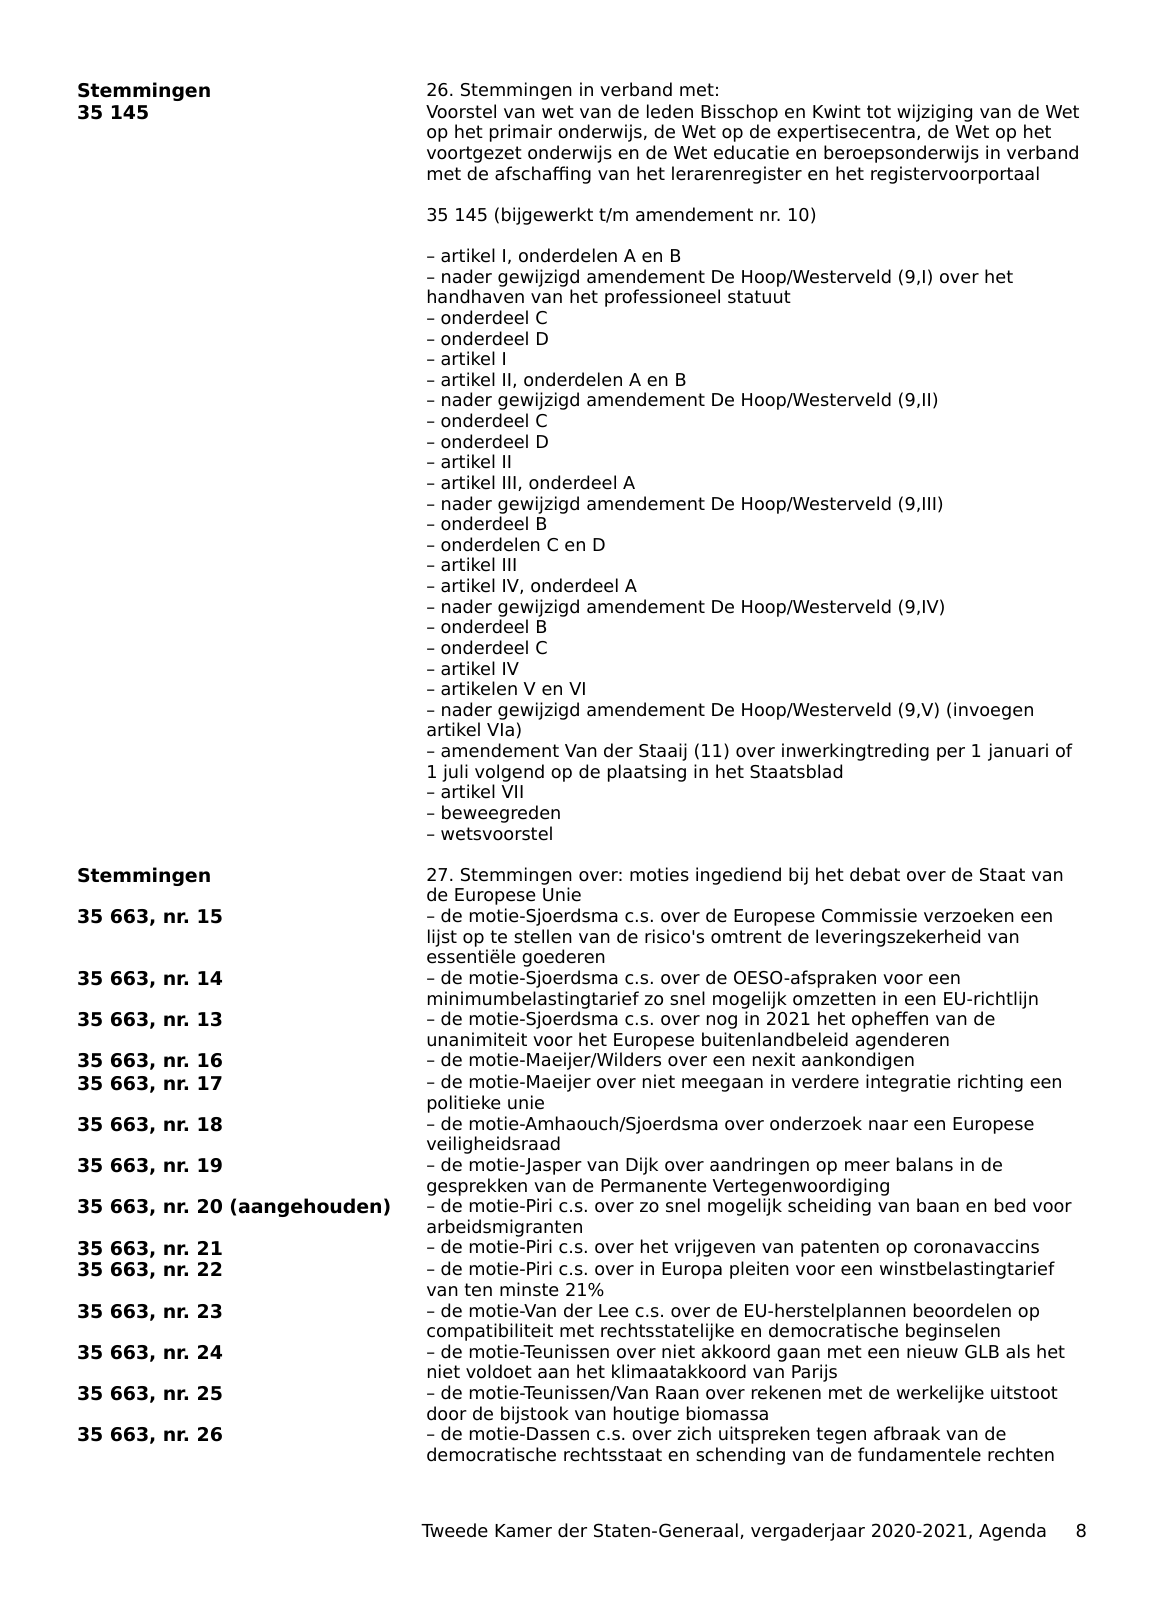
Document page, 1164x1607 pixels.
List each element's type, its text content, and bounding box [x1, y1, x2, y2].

table_cell [404, 494, 420, 514]
table_cell [77, 782, 403, 803]
table_cell – onderdeel C [420, 638, 1087, 658]
table_cell – de motie-Piri c.s. over in Europa pleiten voor een winstbelastingtarief van ten minste 21% [420, 1259, 1087, 1301]
table_cell 35 663, nr. 18 [77, 1114, 403, 1155]
table_cell [77, 494, 403, 514]
table_cell [404, 1342, 420, 1383]
table_cell [404, 1009, 420, 1050]
table_cell [77, 679, 403, 700]
table_cell [404, 225, 420, 246]
table_cell [404, 102, 420, 184]
table_cell – beweegreden [420, 803, 1087, 823]
table_cell [77, 225, 403, 246]
table_cell [404, 597, 420, 617]
table_cell [77, 411, 403, 432]
table_cell [404, 659, 420, 679]
table_cell – nader gewijzigd amendement De Hoop/Westerveld (9,III) [420, 494, 1087, 514]
table_cell 35 663, nr. 21 [77, 1238, 403, 1259]
table_cell – de motie-Maeijer/Wilders over een nexit aankondigen [420, 1050, 1087, 1072]
table_cell 27. Stemmingen over: moties ingediend bij het debat over de Staat van de Europese Unie [420, 865, 1087, 906]
table_cell 35 663, nr. 17 [77, 1073, 403, 1114]
table_cell – de motie-Sjoerdsma c.s. over nog in 2021 het opheffen van de unanimiteit voor het Europese buitenlandbeleid agenderen [420, 1009, 1087, 1050]
table_cell [77, 267, 403, 308]
table_cell – artikelen V en VI [420, 679, 1087, 700]
table_cell [404, 452, 420, 473]
table_cell [404, 782, 420, 803]
table_cell 35 663, nr. 15 [77, 906, 403, 968]
table_cell [77, 741, 403, 782]
table_cell [404, 535, 420, 555]
table_cell – nader gewijzigd amendement De Hoop/Westerveld (9,IV) [420, 597, 1087, 617]
table_cell Stemmingen [77, 80, 403, 102]
table_cell [404, 246, 420, 267]
table_cell [404, 555, 420, 576]
table_cell [404, 1301, 420, 1342]
table_cell – de motie-Sjoerdsma c.s. over de OESO-afspraken voor een minimumbelastingtarief zo snel mogelijk omzetten in een EU-richtlijn [420, 968, 1087, 1009]
table_cell 26. Stemmingen in verband met: [420, 80, 1087, 102]
table_cell [404, 576, 420, 597]
table_cell [404, 865, 420, 906]
table_cell [77, 59, 403, 80]
table_cell [404, 390, 420, 411]
table_cell [404, 1259, 420, 1301]
table_cell – artikel II, onderdelen A en B [420, 370, 1087, 390]
table_cell – artikel I [420, 349, 1087, 370]
table_cell [404, 1424, 420, 1466]
table_cell [404, 205, 420, 225]
table_cell – onderdeel B [420, 514, 1087, 535]
table_cell [77, 184, 403, 205]
table_cell – artikel IV [420, 659, 1087, 679]
table_cell Stemmingen [77, 865, 403, 906]
table_cell [77, 308, 403, 328]
table_cell [404, 370, 420, 390]
table_cell – de motie-Jasper van Dijk over aandringen op meer balans in de gesprekken van de Permanente Vertegenwoordiging [420, 1155, 1087, 1196]
table_cell [77, 803, 403, 823]
table_cell [77, 473, 403, 493]
table_cell [420, 844, 1087, 865]
table_cell [404, 473, 420, 493]
table_cell [404, 329, 420, 349]
table_cell [77, 576, 403, 597]
table_cell [404, 617, 420, 638]
table_cell [77, 597, 403, 617]
table_cell – artikel II [420, 452, 1087, 473]
table_cell Voorstel van wet van de leden Bisschop en Kwint tot wijziging van de Wet op het primair onderwijs, de Wet op de expertisecentra, de Wet op het voortgezet onderwijs en de Wet educatie en beroepsonderwijs in verband met de afschaffing van het lerarenregister en het registervoorportaal [420, 102, 1087, 184]
table_cell – de motie-Van der Lee c.s. over de EU-herstelplannen beoordelen op compatibiliteit met rechtsstatelijke en democratische beginselen [420, 1301, 1087, 1342]
table_cell [404, 1073, 420, 1114]
table_cell [404, 184, 420, 205]
table_cell [404, 1114, 420, 1155]
table_cell – onderdeel D [420, 432, 1087, 452]
table_cell [404, 803, 420, 823]
table_cell [404, 906, 420, 968]
table_cell [404, 1050, 420, 1072]
table_cell [77, 390, 403, 411]
table_cell – wetsvoorstel [420, 824, 1087, 844]
table_cell – onderdeel B [420, 617, 1087, 638]
table_cell – de motie-Dassen c.s. over zich uitspreken tegen afbraak van de democratische rechtsstaat en schending van de fundamentele rechten [420, 1424, 1087, 1466]
table_cell – artikel III, onderdeel A [420, 473, 1087, 493]
table_cell [420, 184, 1087, 205]
table_cell – de motie-Teunissen over niet akkoord gaan met een nieuw GLB als het niet voldoet aan het klimaatakkoord van Parijs [420, 1342, 1087, 1383]
table_cell [404, 824, 420, 844]
table_cell – de motie-Teunissen/Van Raan over rekenen met de werkelijke uitstoot door de bijstook van houtige biomassa [420, 1383, 1087, 1424]
table_cell [404, 349, 420, 370]
table_cell – onderdeel C [420, 308, 1087, 328]
table_cell – nader gewijzigd amendement De Hoop/Westerveld (9,II) [420, 390, 1087, 411]
table_cell [404, 59, 420, 80]
table_cell [404, 700, 420, 741]
table_cell [404, 638, 420, 658]
table_cell 35 663, nr. 24 [77, 1342, 403, 1383]
table_cell [404, 80, 420, 102]
table_cell – nader gewijzigd amendement De Hoop/Westerveld (9,I) over het handhaven van het professioneel statuut [420, 267, 1087, 308]
table_cell [77, 824, 403, 844]
table_cell [420, 59, 1087, 80]
table_cell – artikel VII [420, 782, 1087, 803]
table_cell [404, 741, 420, 782]
table_cell [77, 349, 403, 370]
table_cell [77, 844, 403, 865]
table_cell [77, 246, 403, 267]
table_cell [404, 1383, 420, 1424]
table_cell – de motie-Amhaouch/Sjoerdsma over onderzoek naar een Europese veiligheidsraad [420, 1114, 1087, 1155]
table_cell [77, 555, 403, 576]
table_cell [77, 638, 403, 658]
table_cell 35 663, nr. 19 [77, 1155, 403, 1196]
table_cell 35 663, nr. 26 [77, 1424, 403, 1466]
table_cell [404, 1155, 420, 1196]
table_cell [77, 659, 403, 679]
table_cell – onderdeel D [420, 329, 1087, 349]
table_cell [404, 308, 420, 328]
table_cell [404, 411, 420, 432]
table_cell [404, 679, 420, 700]
table_cell – onderdeel C [420, 411, 1087, 432]
table_cell [77, 432, 403, 452]
table_cell – de motie-Piri c.s. over zo snel mogelijk scheiding van baan en bed voor arbeidsmigranten [420, 1196, 1087, 1237]
table_cell [404, 514, 420, 535]
table_cell [77, 370, 403, 390]
table_cell 35 663, nr. 23 [77, 1301, 403, 1342]
table_cell [77, 514, 403, 535]
table_cell – artikel III [420, 555, 1087, 576]
table_cell [420, 225, 1087, 246]
table_cell 35 145 [77, 102, 403, 184]
table_cell 35 145 (bijgewerkt t/m amendement nr. 10) [420, 205, 1087, 225]
table_cell [404, 968, 420, 1009]
table_cell 35 663, nr. 13 [77, 1009, 403, 1050]
table_cell – de motie-Piri c.s. over het vrijgeven van patenten op coronavaccins [420, 1238, 1087, 1259]
table_cell [404, 844, 420, 865]
table_cell [77, 535, 403, 555]
table_cell – onderdelen C en D [420, 535, 1087, 555]
table_cell – artikel IV, onderdeel A [420, 576, 1087, 597]
table_cell [404, 1196, 420, 1237]
table_cell – de motie-Maeijer over niet meegaan in verdere integratie richting een politieke unie [420, 1073, 1087, 1114]
table_cell – nader gewijzigd amendement De Hoop/Westerveld (9,V) (invoegen artikel VIa) [420, 700, 1087, 741]
table_cell [404, 267, 420, 308]
table_cell 35 663, nr. 25 [77, 1383, 403, 1424]
table_cell [404, 1238, 420, 1259]
table_cell [404, 432, 420, 452]
table_cell [77, 329, 403, 349]
table_cell 35 663, nr. 20 (aangehouden) [77, 1196, 403, 1237]
table_cell – artikel I, onderdelen A en B [420, 246, 1087, 267]
table_cell 35 663, nr. 22 [77, 1259, 403, 1301]
table_cell 35 663, nr. 16 [77, 1050, 403, 1072]
table_cell [77, 700, 403, 741]
table_cell [77, 452, 403, 473]
table_cell – de motie-Sjoerdsma c.s. over de Europese Commissie verzoeken een lijst op te stellen van de risico's omtrent de leveringszekerheid van essentiële goederen [420, 906, 1087, 968]
table_cell – amendement Van der Staaij (11) over inwerkingtreding per 1 januari of 1 juli volgend op de plaatsing in het Staatsblad [420, 741, 1087, 782]
table_cell [77, 205, 403, 225]
table_cell [77, 617, 403, 638]
table_cell 35 663, nr. 14 [77, 968, 403, 1009]
